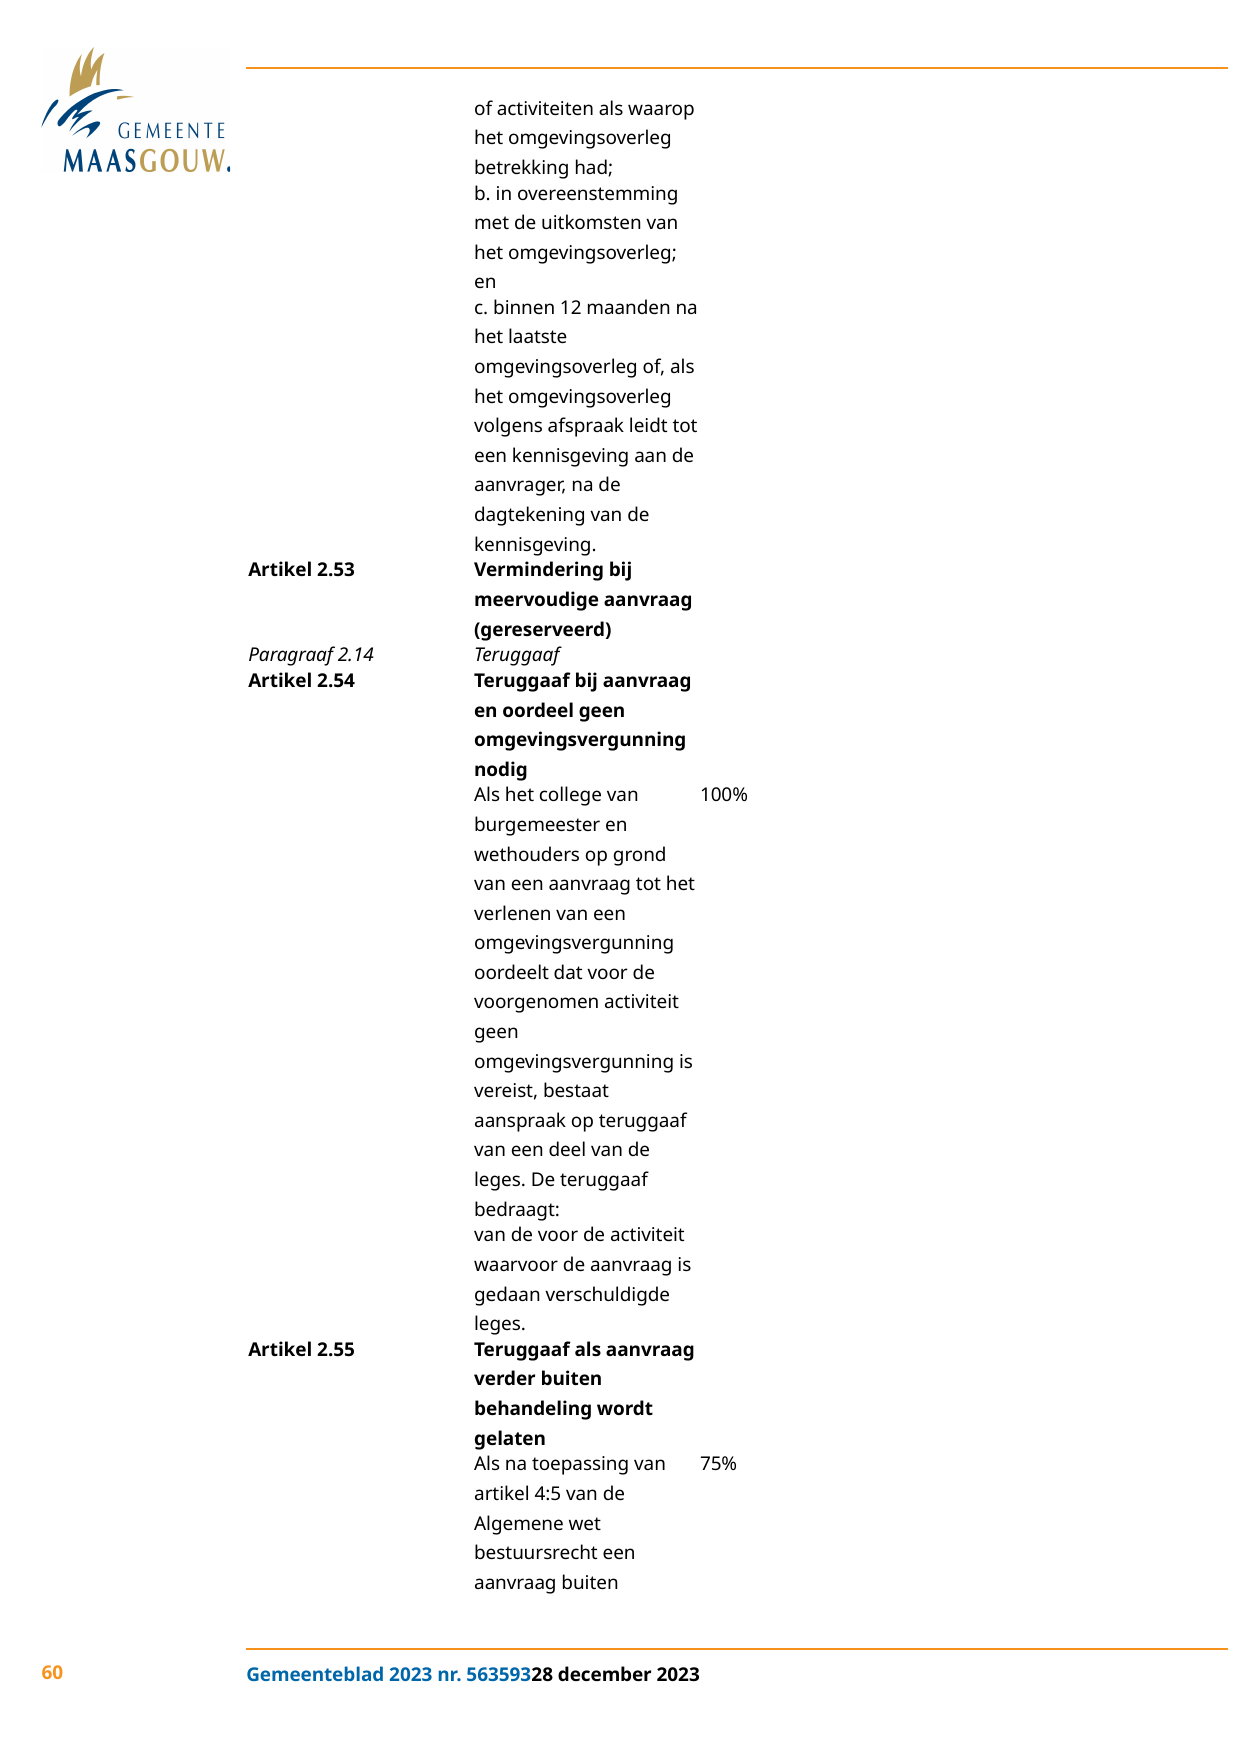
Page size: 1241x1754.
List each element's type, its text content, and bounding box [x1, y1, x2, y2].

picture [41, 47, 231, 172]
table_cell [248, 294, 474, 557]
table_cell Artikel 2.54 [248, 667, 474, 782]
table_cell 75% [700, 1451, 926, 1594]
table_cell Artikel 2.53 [248, 557, 474, 641]
table_cell Teruggaaf [474, 641, 700, 667]
table_cell [700, 95, 926, 180]
table_cell [700, 641, 926, 667]
table_cell [700, 1336, 926, 1451]
table_cell Teruggaaf bij aanvraag en oordeel geen omgevingsvergunning nodig [474, 667, 700, 782]
table_cell [700, 1222, 926, 1336]
table_cell van de voor de activiteit waarvoor de aanvraag is gedaan verschuldigde leges. [474, 1222, 700, 1336]
table_cell [248, 180, 474, 294]
table_cell 100% [700, 782, 926, 1222]
table_cell b. in overeenstemming met de uitkomsten van het omgevingsoverleg; en [474, 180, 700, 294]
table_cell Vermindering bij meervoudige aanvraag (gereserveerd) [474, 557, 700, 641]
table_cell c. binnen 12 maanden na het laatste omgevingsoverleg of, als het omgevingsoverleg volgens afspraak leidt tot een kennisgeving aan de aanvrager, na de dagtekening van de kennisgeving. [474, 294, 700, 557]
table_cell Als het college van burgemeester en wethouders op grond van een aanvraag tot het verlenen van een omgevingsvergunning oordeelt dat voor de voorgenomen activiteit geen omgevingsvergunning is vereist, bestaat aanspraak op teruggaaf van een deel van de leges. De teruggaaf bedraagt: [474, 782, 700, 1222]
table_cell Paragraaf 2.14 [248, 641, 474, 667]
table_cell [248, 1451, 474, 1594]
table_cell Teruggaaf als aanvraag verder buiten behandeling wordt gelaten [474, 1336, 700, 1451]
table_cell [700, 667, 926, 782]
table_cell [700, 294, 926, 557]
table_cell Artikel 2.55 [248, 1336, 474, 1451]
table_cell [700, 557, 926, 641]
table_cell [700, 180, 926, 294]
table_cell [248, 95, 474, 180]
table_cell of activiteiten als waarop het omgevingsoverleg betrekking had; [474, 95, 700, 180]
table_cell Als na toepassing van artikel 4:5 van de Algemene wet bestuursrecht een aanvraag buiten [474, 1451, 700, 1594]
table_cell [248, 782, 474, 1222]
table_cell [248, 1222, 474, 1336]
